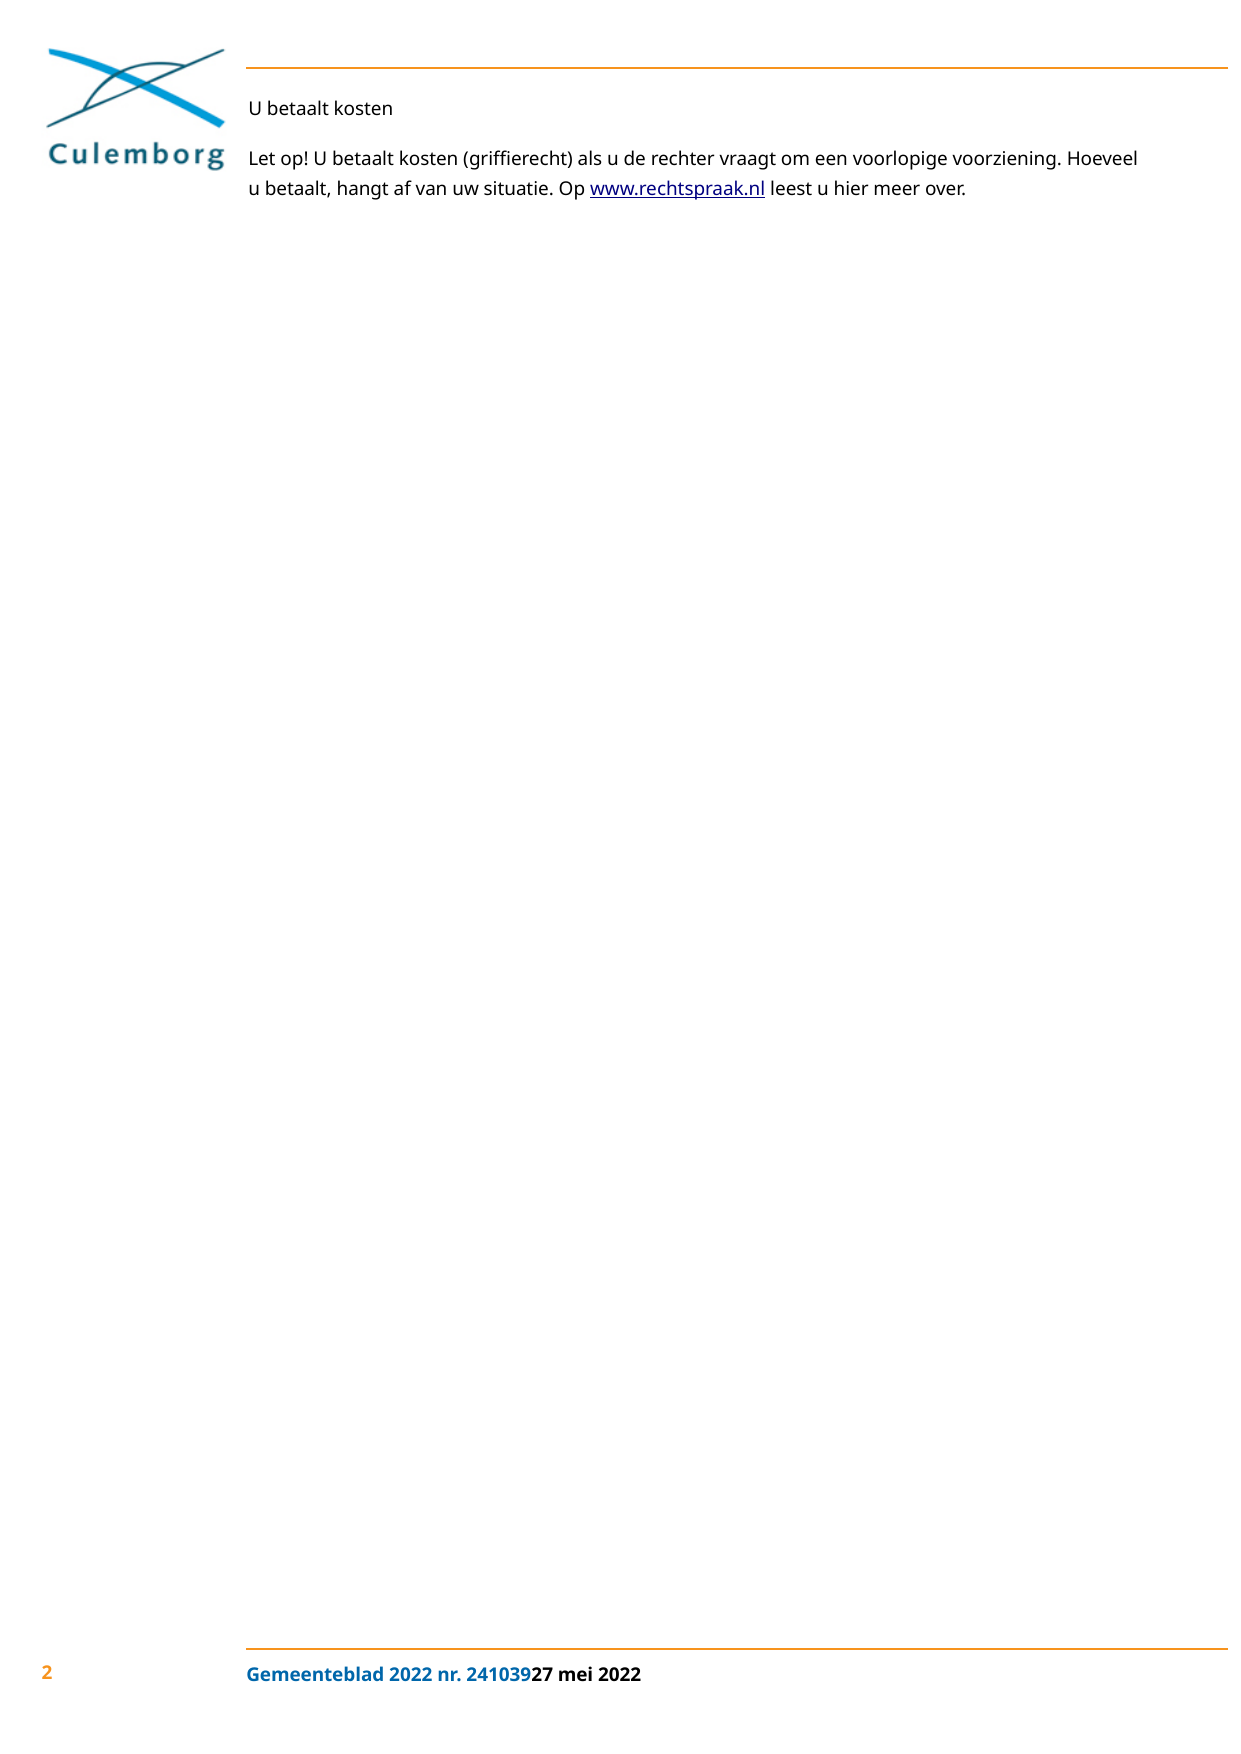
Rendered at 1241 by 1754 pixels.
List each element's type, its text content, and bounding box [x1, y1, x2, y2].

text U betaalt kosten [248, 95, 1152, 121]
text Let op! U betaalt kosten (griffierecht) als u de rechter vraagt om een voorlopige voorziening. Hoeveel u betaalt, hangt af van uw situatie. Op www.rechtspraak.nl leest u hier meer over. [248, 145, 1152, 201]
picture [41, 47, 231, 172]
